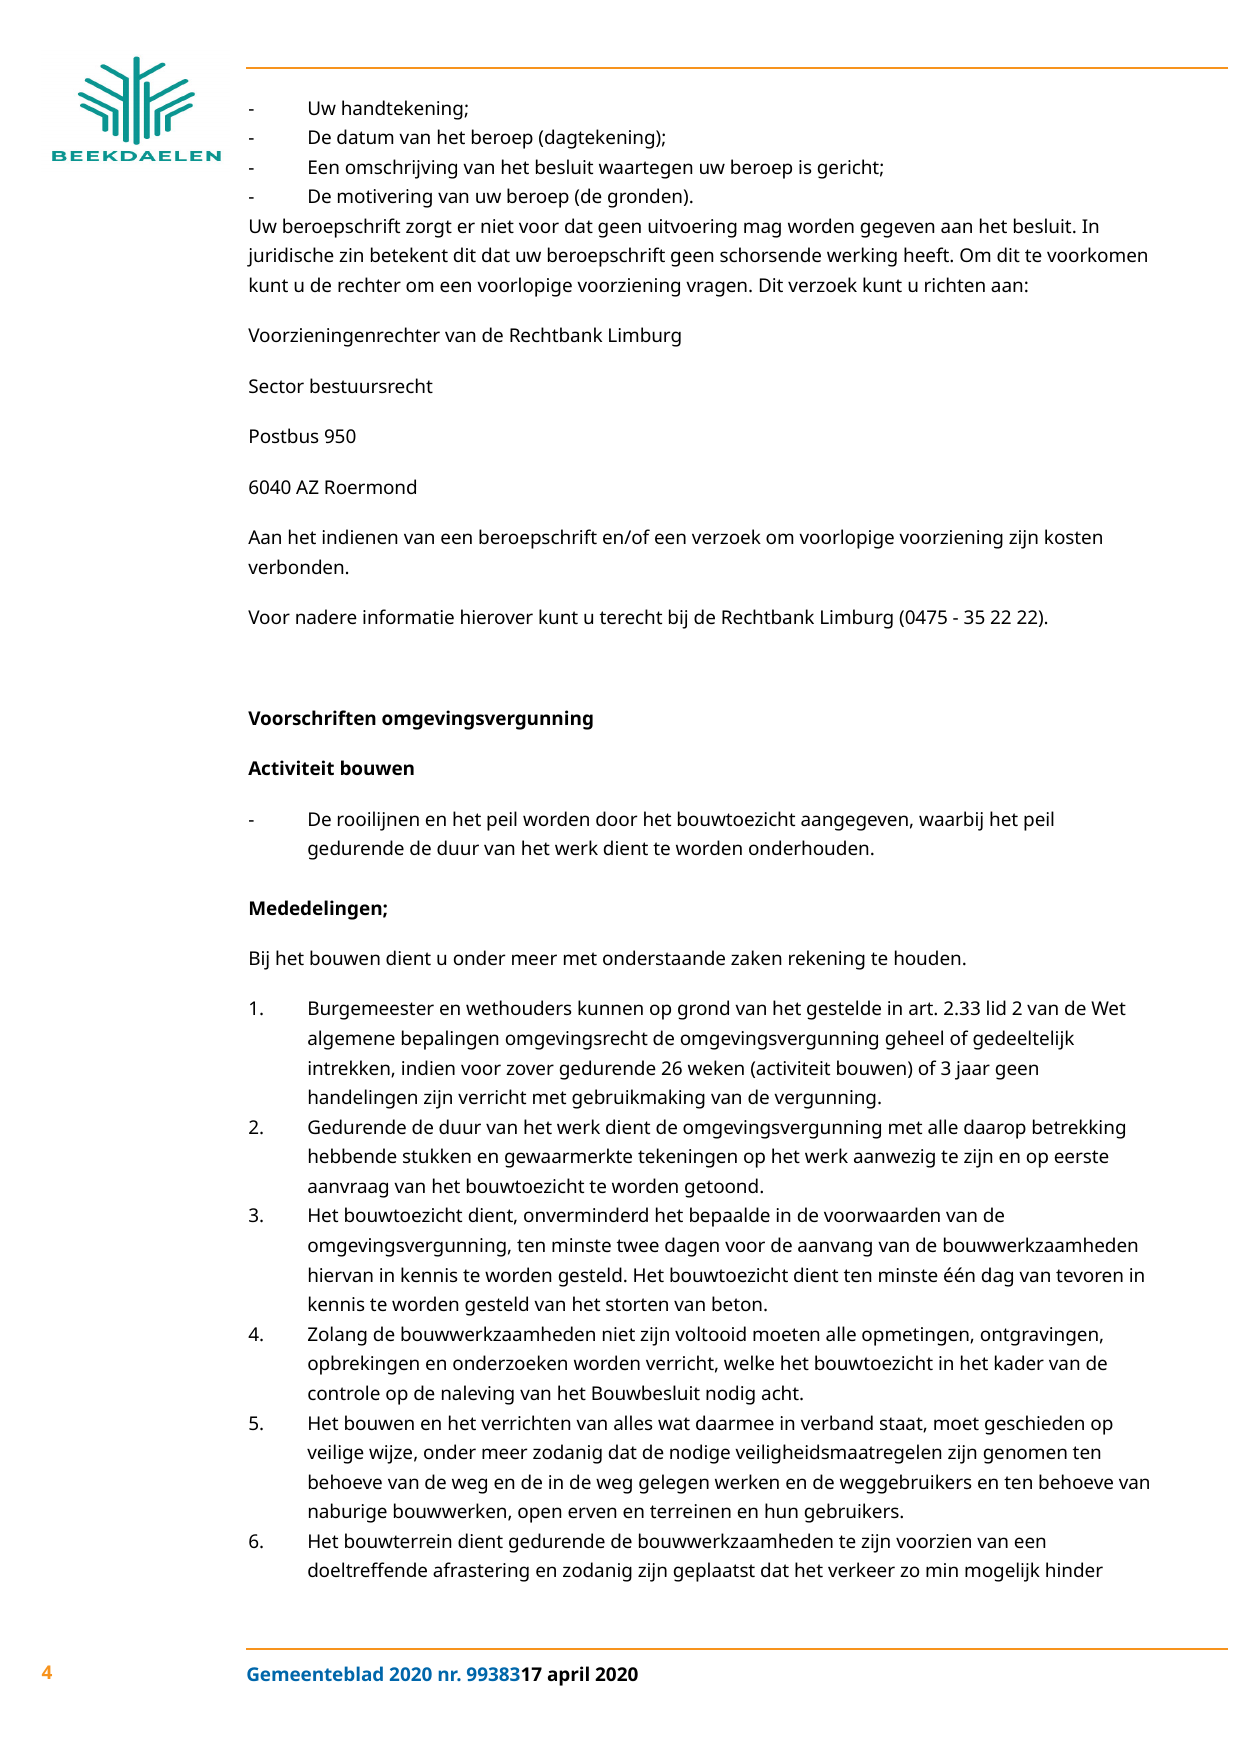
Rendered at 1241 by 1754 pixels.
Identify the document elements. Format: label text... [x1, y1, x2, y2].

text Voorschriften omgevingsvergunning [248, 705, 1152, 731]
text Voor nadere informatie hierover kunt u terecht bij de Rechtbank Limburg (0475 - 35 22 22). [248, 604, 1152, 630]
text Activiteit bouwen [248, 756, 1152, 781]
list De motivering van uw beroep (de gronden). [248, 183, 1152, 209]
list Het bouwtoezicht dient, onverminderd het bepaalde in de voorwaarden van de omgevingsvergunning, ten minste twee dagen voor de aanvang van de bouwwerkzaamheden hiervan in kennis te worden gesteld. Het bouwtoezicht dient ten minste één dag van tevoren in kennis te worden gesteld van het storten van beton. [248, 1203, 1152, 1317]
text Uw beroepschrift zorgt er niet voor dat geen uitvoering mag worden gegeven aan het besluit. In juridische zin betekent dit dat uw beroepschrift geen schorsende werking heeft. Om dit te voorkomen kunt u de rechter om een voorlopige voorziening vragen. Dit verzoek kunt u richten aan: [248, 213, 1152, 298]
text Aan het indienen van een beroepschrift en/of een verzoek om voorlopige voorziening zijn kosten verbonden. [248, 524, 1152, 580]
picture [41, 47, 231, 172]
text Voorzieningenrechter van de Rechtbank Limburg [248, 323, 1152, 348]
text Mededelingen; [248, 895, 1152, 921]
list Zolang de bouwwerkzaamheden niet zijn voltooid moeten alle opmetingen, ontgravingen, opbrekingen en onderzoeken worden verricht, welke het bouwtoezicht in het kader van de controle op de naleving van het Bouwbesluit nodig acht. [248, 1321, 1152, 1406]
list Uw handtekening; [248, 95, 1152, 121]
text 6040 AZ Roermond [248, 474, 1152, 500]
list Het bouwen en het verrichten van alles wat daarmee in verband staat, moet geschieden op veilige wijze, onder meer zodanig dat de nodige veiligheidsmaatregelen zijn genomen ten behoeve van de weg en de in de weg gelegen werken en de weggebruikers en ten behoeve van naburige bouwwerken, open erven en terreinen en hun gebruikers. [248, 1410, 1152, 1524]
list Een omschrijving van het besluit waartegen uw beroep is gericht; [248, 154, 1152, 180]
list De datum van het beroep (dagtekening); [248, 124, 1152, 150]
text Sector bestuursrecht [248, 373, 1152, 399]
list Het bouwterrein dient gedurende de bouwwerkzaamheden te zijn voorzien van een doeltreffende afrastering en zodanig zijn geplaatst dat het verkeer zo min mogelijk hinder [248, 1528, 1152, 1583]
text Postbus 950 [248, 423, 1152, 449]
list Gedurende de duur van het werk dient de omgevingsvergunning met alle daarop betrekking hebbende stukken en gewaarmerkte tekeningen op het werk aanwezig te zijn en op eerste aanvraag van het bouwtoezicht te worden getoond. [248, 1114, 1152, 1199]
list Burgemeester en wethouders kunnen op grond van het gestelde in art. 2.33 lid 2 van de Wet algemene bepalingen omgevingsrecht de omgevingsvergunning geheel of gedeeltelijk intrekken, indien voor zover gedurende 26 weken (activiteit bouwen) of 3 jaar geen handelingen zijn verricht met gebruikmaking van de vergunning. [248, 996, 1152, 1110]
text Bij het bouwen dient u onder meer met onderstaande zaken rekening te houden. [248, 945, 1152, 971]
list De rooilijnen en het peil worden door het bouwtoezicht aangegeven, waarbij het peil gedurende de duur van het werk dient te worden onderhouden. [248, 806, 1152, 861]
